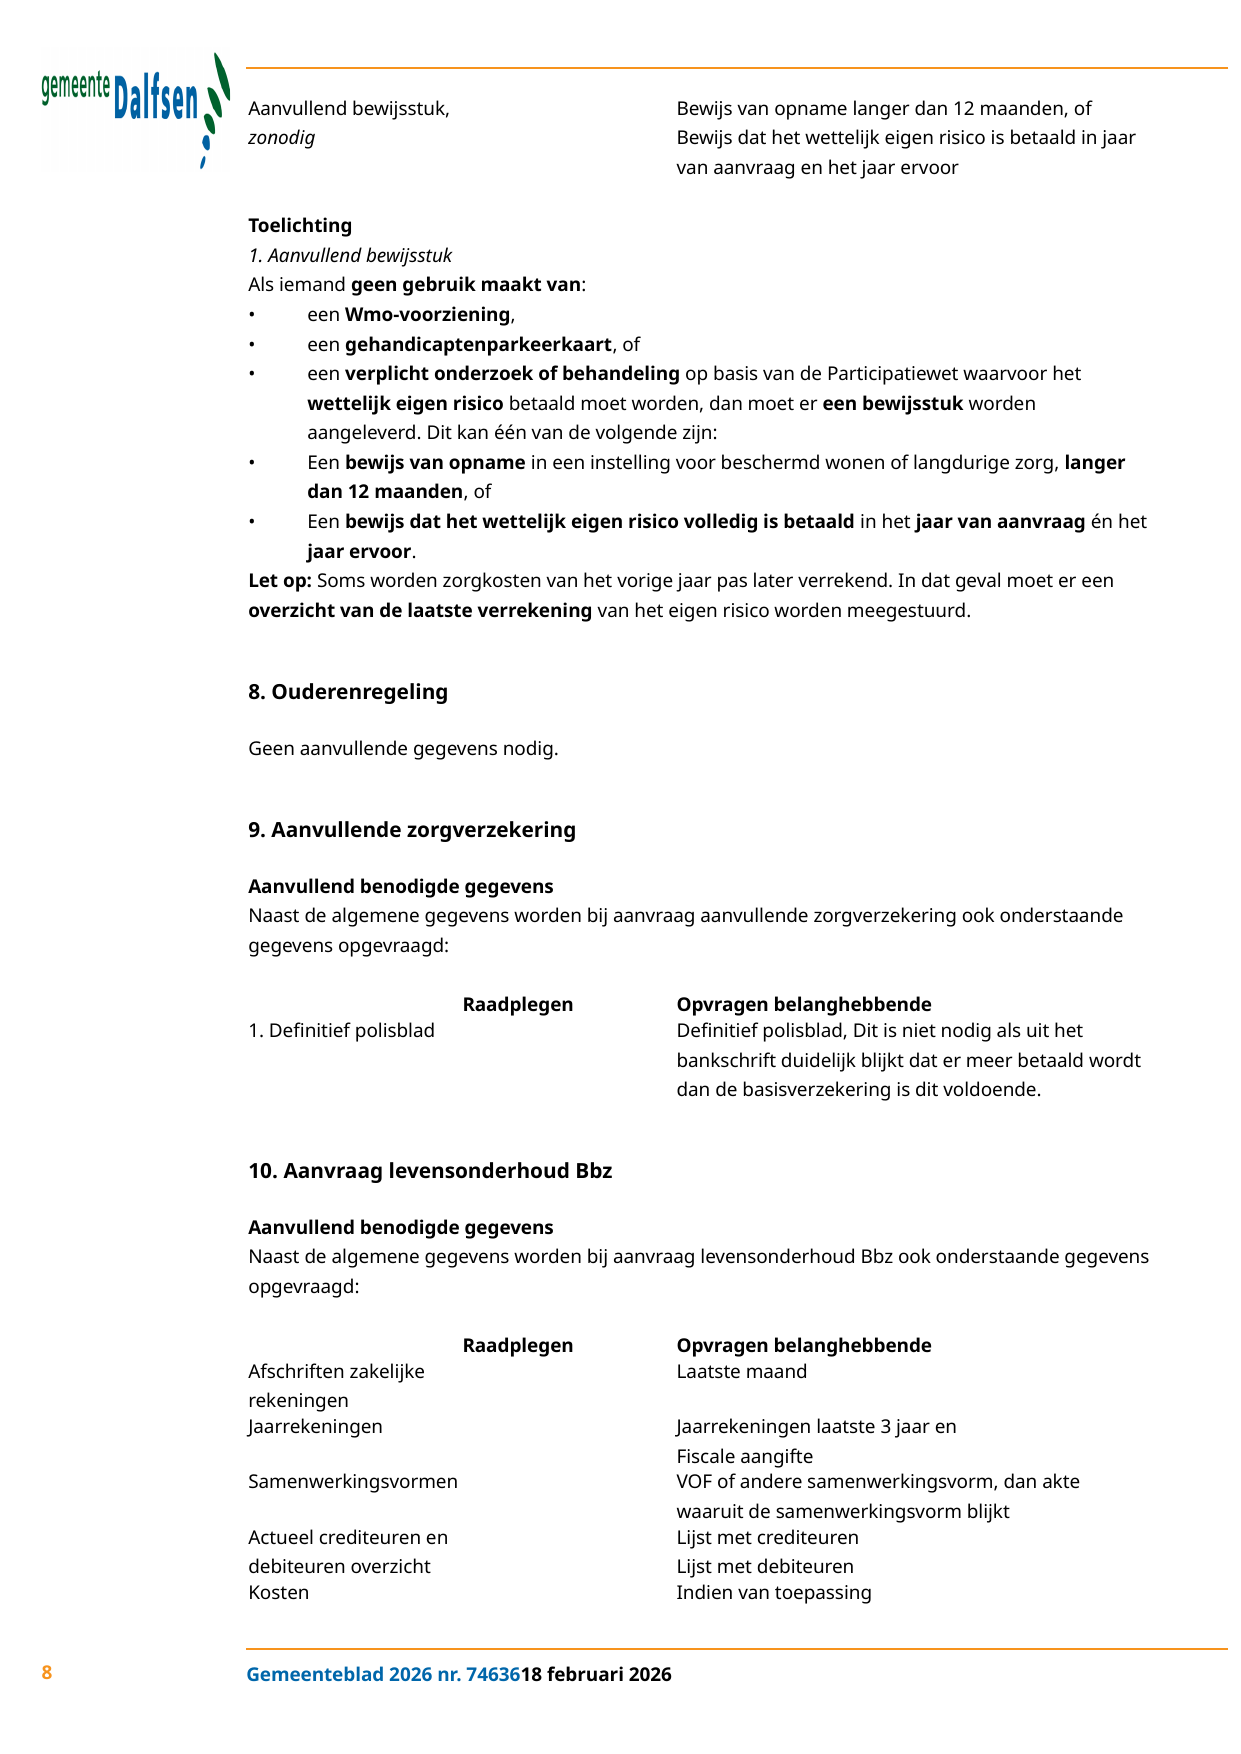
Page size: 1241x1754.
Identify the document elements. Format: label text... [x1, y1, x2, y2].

text Toelichting [248, 212, 1152, 238]
text Naast de algemene gegevens worden bij aanvraag aanvullende zorgverzekering ook onderstaande gegevens opgevraagd: [248, 903, 1152, 958]
text 10. Aanvraag levensonderhoud Bbz [248, 1156, 1152, 1184]
table_cell Afschriften zakelijke rekeningen [248, 1358, 462, 1413]
table_cell Jaarrekeningen laatste 3 jaar en Fiscale aangifte [676, 1413, 1152, 1469]
text Naast de algemene gegevens worden bij aanvraag levensonderhoud Bbz ook onderstaande gegevens opgevraagd: [248, 1243, 1152, 1299]
table_cell Kosten [248, 1579, 462, 1605]
table_cell Aanvullend bewijsstuk, zonodig [248, 95, 462, 180]
table_header Opvragen belanghebbende [676, 1332, 1152, 1358]
list Een bewijs dat het wettelijk eigen risico volledig is betaald in het jaar van aanvraag én het jaar ervoor. [248, 508, 1152, 564]
list een Wmo-voorziening, [248, 301, 1152, 327]
table_cell Laatste maand [676, 1358, 1152, 1413]
table_header Raadplegen [462, 992, 676, 1017]
table_cell Indien van toepassing [676, 1579, 1152, 1605]
table_cell Samenwerkingsvormen [248, 1469, 462, 1524]
table_cell Bewijs van opname langer dan 12 maanden, of Bewijs dat het wettelijk eigen risico is betaald in jaar van aanvraag en het jaar ervoor [676, 95, 1152, 180]
table_cell [462, 1017, 676, 1102]
table_cell Lijst met crediteuren Lijst met debiteuren [676, 1524, 1152, 1579]
picture [41, 47, 231, 172]
list een gehandicaptenparkeerkaart, of [248, 331, 1152, 357]
table_cell Actueel crediteuren en debiteuren overzicht [248, 1524, 462, 1579]
table_cell VOF of andere samenwerkingsvorm, dan akte waaruit de samenwerkingsvorm blijkt [676, 1469, 1152, 1524]
text 9. Aanvullende zorgverzekering [248, 815, 1152, 843]
table_cell [462, 1358, 676, 1413]
text 8. Ouderenregeling [248, 677, 1152, 706]
table_cell Jaarrekeningen [248, 1413, 462, 1469]
table_cell Definitief polisblad, Dit is niet nodig als uit het bankschrift duidelijk blijkt dat er meer betaald wordt dan de basisverzekering is dit voldoende. [676, 1017, 1152, 1102]
text Aanvullend benodigde gegevens [248, 1214, 1152, 1239]
list een verplicht onderzoek of behandeling op basis van de Participatiewet waarvoor het wettelijk eigen risico betaald moet worden, dan moet er een bewijsstuk worden aangeleverd. Dit kan één van de volgende zijn: [248, 360, 1152, 445]
text Geen aanvullende gegevens nodig. [248, 735, 1152, 761]
table_header [248, 992, 462, 1017]
table_cell [462, 1469, 676, 1524]
text Aanvullend benodigde gegevens [248, 873, 1152, 899]
table_cell [462, 95, 676, 180]
text 1. Aanvullend bewijsstuk [248, 242, 1152, 268]
table_cell [462, 1413, 676, 1469]
text Let op: Soms worden zorgkosten van het vorige jaar pas later verrekend. In dat geval moet er een overzicht van de laatste verrekening van het eigen risico worden meegestuurd. [248, 567, 1152, 623]
table_header Raadplegen [462, 1332, 676, 1358]
table_header [248, 1332, 462, 1358]
list Een bewijs van opname in een instelling voor beschermd wonen of langdurige zorg, langer dan 12 maanden, of [248, 449, 1152, 504]
text Als iemand geen gebruik maakt van: [248, 272, 1152, 297]
table_cell [462, 1524, 676, 1579]
table_cell [462, 1579, 676, 1605]
table_header Opvragen belanghebbende [676, 992, 1152, 1017]
table_cell 1. Definitief polisblad [248, 1017, 462, 1102]
